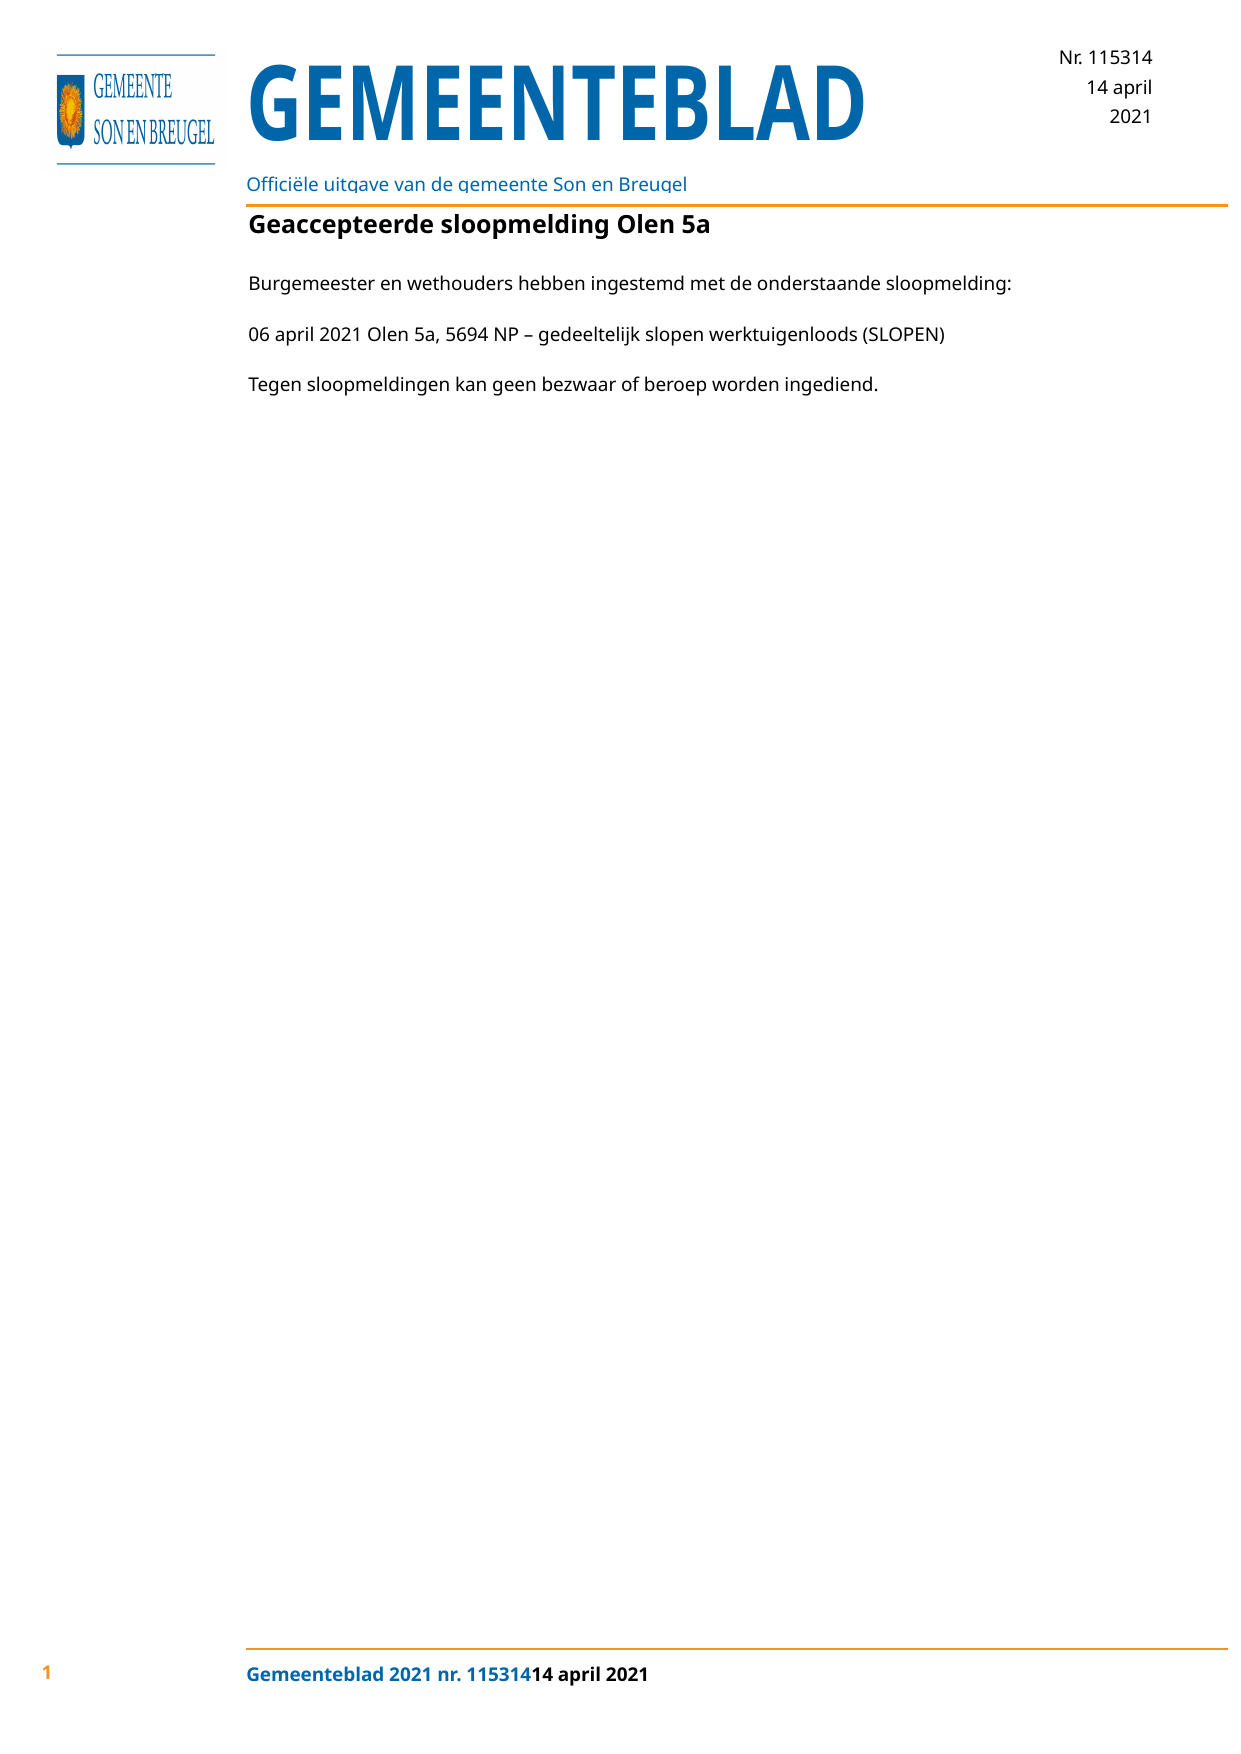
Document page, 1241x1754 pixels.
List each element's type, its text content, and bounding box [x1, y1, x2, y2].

text Burgemeester en wethouders hebben ingestemd met de onderstaande sloopmelding: [248, 270, 1152, 296]
picture [41, 47, 231, 172]
text Geaccepteerde sloopmelding Olen 5a [248, 207, 1152, 241]
text Tegen sloopmeldingen kan geen bezwaar of beroep worden ingediend. [248, 371, 1152, 397]
text 06 april 2021 Olen 5a, 5694 NP – gedeeltelijk slopen werktuigenloods (SLOPEN) [248, 321, 1152, 346]
